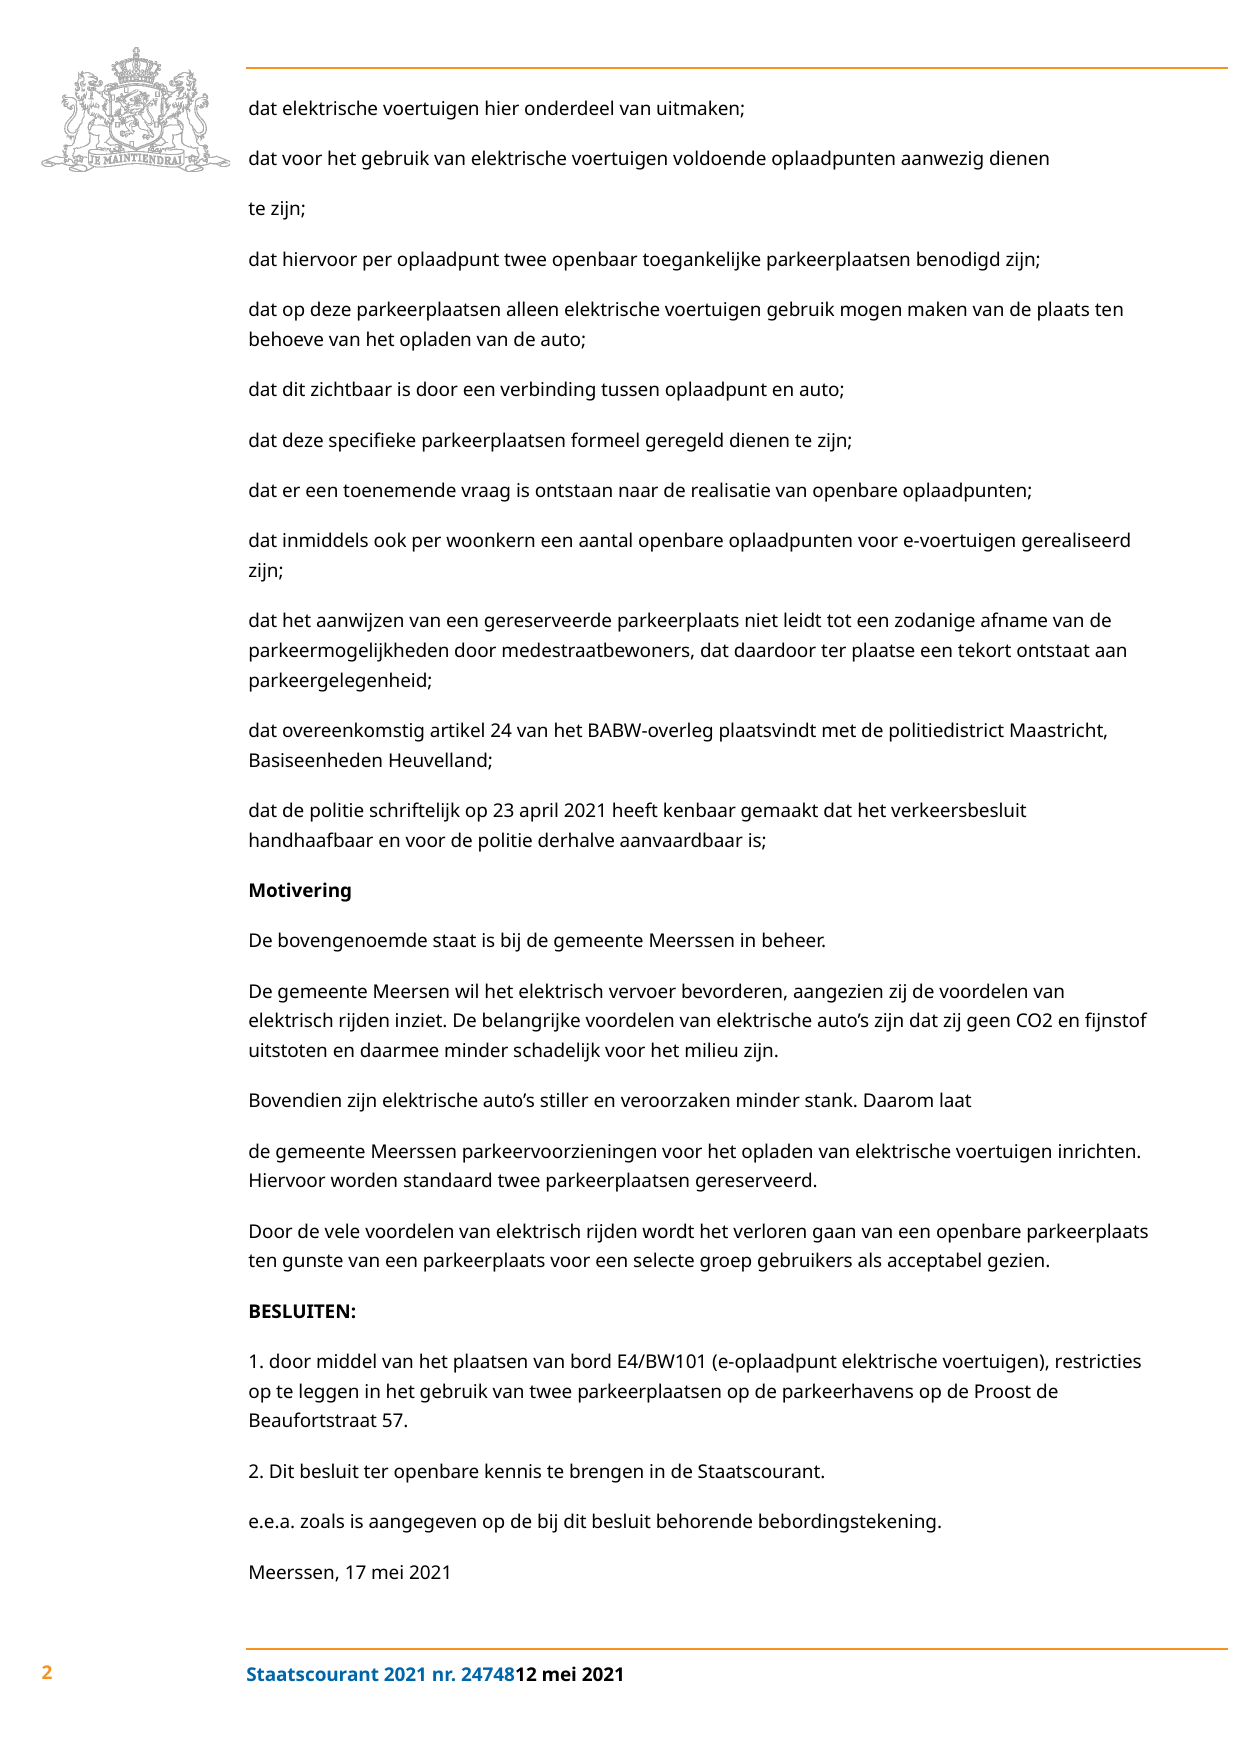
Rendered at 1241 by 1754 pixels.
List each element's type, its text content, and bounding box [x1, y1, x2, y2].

text dat hiervoor per oplaadpunt twee openbaar toegankelijke parkeerplaatsen benodigd zijn; [248, 246, 1152, 272]
text Meerssen, 17 mei 2021 [248, 1559, 1152, 1585]
text Motivering [248, 877, 1152, 903]
text Door de vele voordelen van elektrisch rijden wordt het verloren gaan van een openbare parkeerplaats ten gunste van een parkeerplaats voor een selecte groep gebruikers als acceptabel gezien. [248, 1218, 1152, 1273]
text de gemeente Meerssen parkeervoorzieningen voor het opladen van elektrische voertuigen inrichten. Hiervoor worden standaard twee parkeerplaatsen gereserveerd. [248, 1138, 1152, 1193]
text dat de politie schriftelijk op 23 april 2021 heeft kenbaar gemaakt dat het verkeersbesluit handhaafbaar en voor de politie derhalve aanvaardbaar is; [248, 797, 1152, 853]
text BESLUITEN: [248, 1298, 1152, 1324]
text dat er een toenemende vraag is ontstaan naar de realisatie van openbare oplaadpunten; [248, 477, 1152, 503]
text Bovendien zijn elektrische auto’s stiller en veroorzaken minder stank. Daarom laat [248, 1088, 1152, 1113]
text dat elektrische voertuigen hier onderdeel van uitmaken; [248, 95, 1152, 121]
text dat dit zichtbaar is door een verbinding tussen oplaadpunt en auto; [248, 376, 1152, 402]
text dat op deze parkeerplaatsen alleen elektrische voertuigen gebruik mogen maken van de plaats ten behoeve van het opladen van de auto; [248, 296, 1152, 352]
text te zijn; [248, 196, 1152, 221]
text dat het aanwijzen van een gereserveerde parkeerplaats niet leidt tot een zodanige afname van de parkeermogelijkheden door medestraatbewoners, dat daardoor ter plaatse een tekort ontstaat aan parkeergelegenheid; [248, 608, 1152, 693]
text dat overeenkomstig artikel 24 van het BABW-overleg plaatsvindt met de politiedistrict Maastricht, Basiseenheden Heuvelland; [248, 717, 1152, 773]
text 1. door middel van het plaatsen van bord E4/BW101 (e-oplaadpunt elektrische voertuigen), restricties op te leggen in het gebruik van twee parkeerplaatsen op de parkeerhavens op de Proost de Beaufortstraat 57. [248, 1348, 1152, 1433]
text dat inmiddels ook per woonkern een aantal openbare oplaadpunten voor e-voertuigen gerealiseerd zijn; [248, 528, 1152, 583]
text e.e.a. zoals is aangegeven op de bij dit besluit behorende bebordingstekening. [248, 1508, 1152, 1534]
text dat voor het gebruik van elektrische voertuigen voldoende oplaadpunten aanwezig dienen [248, 145, 1152, 171]
text 2. Dit besluit ter openbare kennis te brengen in de Staatscourant. [248, 1458, 1152, 1484]
text De gemeente Meersen wil het elektrisch vervoer bevorderen, aangezien zij de voordelen van elektrisch rijden inziet. De belangrijke voordelen van elektrische auto’s zijn dat zij geen CO2 en fijnstof uitstoten en daarmee minder schadelijk voor het milieu zijn. [248, 978, 1152, 1063]
text dat deze specifieke parkeerplaatsen formeel geregeld dienen te zijn; [248, 427, 1152, 453]
text De bovengenoemde staat is bij de gemeente Meerssen in beheer. [248, 928, 1152, 953]
picture [41, 47, 231, 172]
